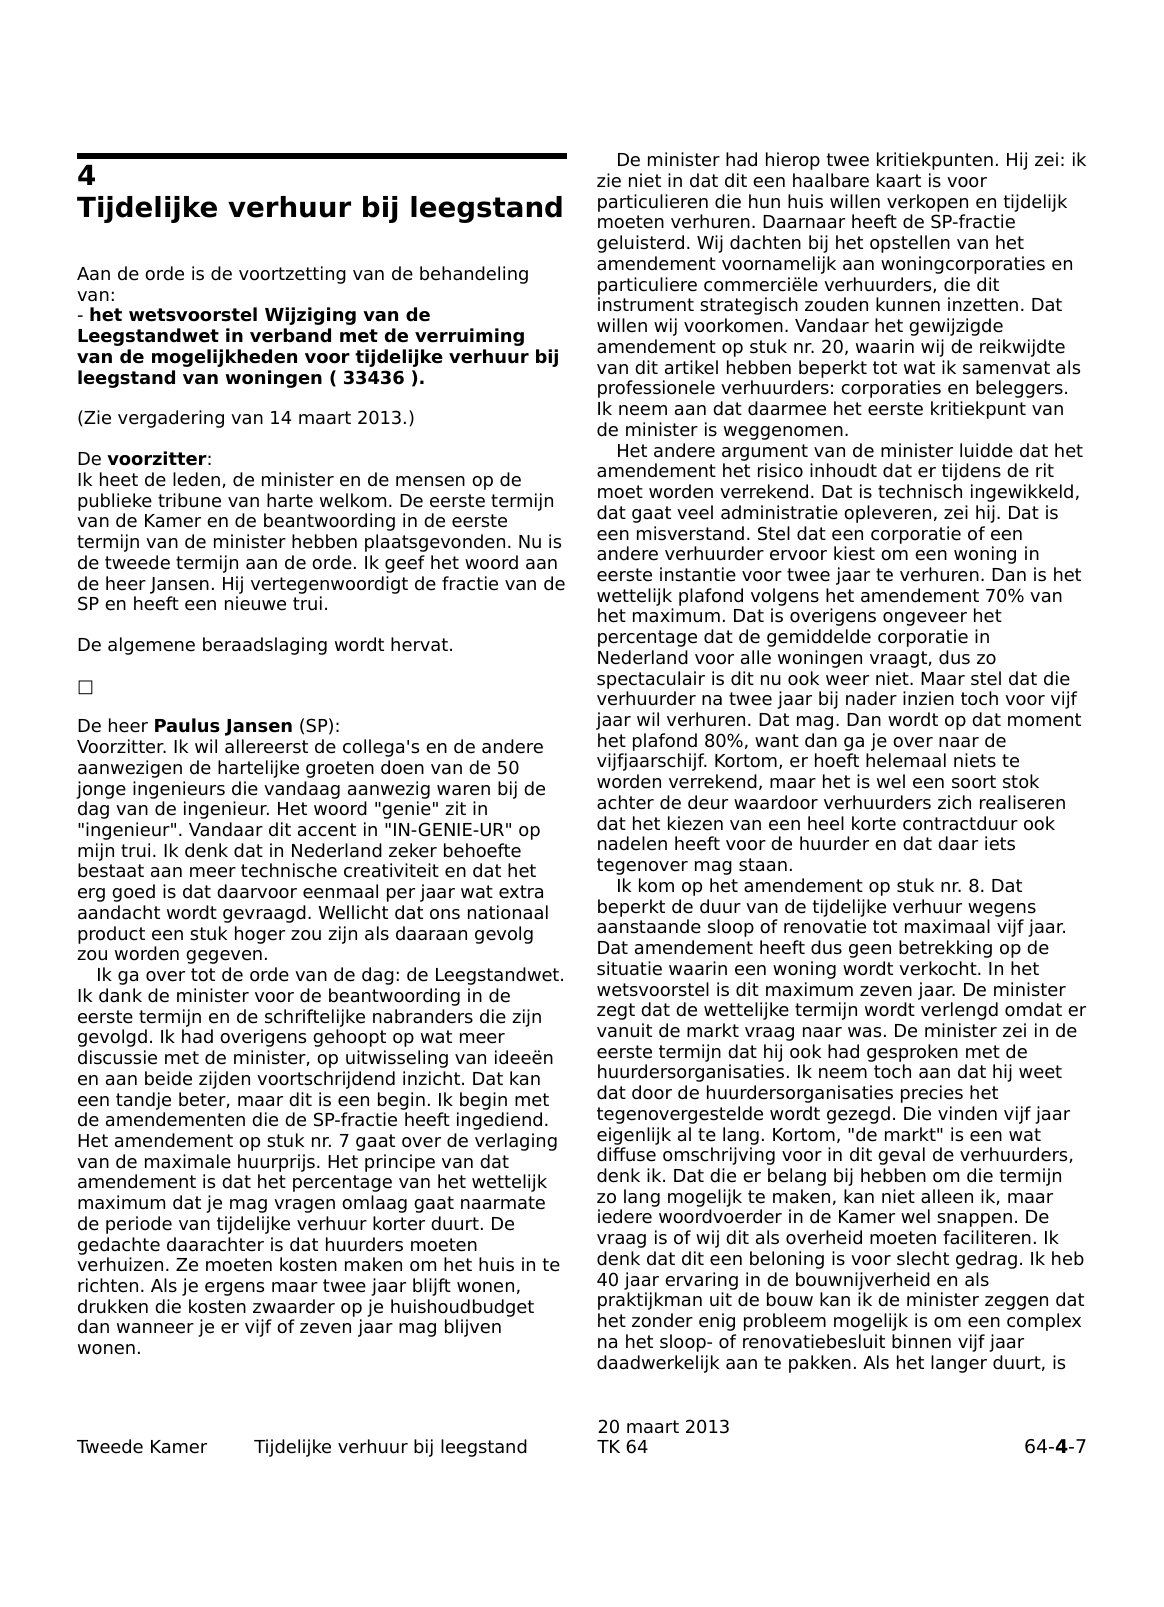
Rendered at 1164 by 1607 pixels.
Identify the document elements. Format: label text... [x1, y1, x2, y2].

text De voorzitter: [77, 449, 567, 470]
text □ [77, 676, 567, 696]
text Aan de orde is de voortzetting van de behandeling van: [77, 264, 567, 305]
text De heer Paulus Jansen (SP): [77, 716, 567, 737]
text Ik kom op het amendement op stuk nr. 8. Dat beperkt de duur van de tijdelijke verhuur wegens aanstaande sloop of renovatie tot maximaal vijf jaar. Dat amendement heeft dus geen betrekking op de situatie waarin een woning wordt verkocht. In het wetsvoorstel is dit maximum zeven jaar. De minister zegt dat de wettelijke termijn wordt verlengd omdat er vanuit de markt vraag naar was. De minister zei in de eerste termijn dat hij ook had gesproken met de huurdersorganisaties. Ik neem toch aan dat hij weet dat door de huurdersorganisaties precies het tegenovergestelde wordt gezegd. Die vinden vijf jaar eigenlijk al te lang. Kortom, "de markt" is een wat diffuse omschrijving voor in dit geval de verhuurders, denk ik. Dat die er belang bij hebben om die termijn zo lang mogelijk te maken, kan niet alleen ik, maar iedere woordvoerder in de Kamer wel snappen. De vraag is of wij dit als overheid moeten faciliteren. Ik denk dat dit een beloning is voor slecht gedrag. Ik heb 40 jaar ervaring in de bouwnijverheid en als praktijkman uit de bouw kan ik de minister zeggen dat het zonder enig probleem mogelijk is om een complex na het sloop- of renovatiebesluit binnen vijf jaar daadwerkelijk aan te pakken. Als het langer duurt, is [596, 876, 1087, 1373]
title 4 Tijdelijke verhuur bij leegstand [77, 159, 567, 224]
text (Zie vergadering van 14 maart 2013.) [77, 408, 567, 429]
text Voorzitter. Ik wil allereerst de collega's en de andere aanwezigen de hartelijke groeten doen van de 50 jonge ingenieurs die vandaag aanwezig waren bij de dag van de ingenieur. Het woord "genie" zit in "ingenieur". Vandaar dit accent in "IN-GENIE-UR" op mijn trui. Ik denk dat in Nederland zeker behoefte bestaat aan meer technische creativiteit en dat het erg goed is dat daarvoor eenmaal per jaar wat extra aandacht wordt gevraagd. Wellicht dat ons nationaal product een stuk hoger zou zijn als daaraan gevolg zou worden gegeven. [77, 737, 567, 965]
text Het andere argument van de minister luidde dat het amendement het risico inhoudt dat er tijdens de rit moet worden verrekend. Dat is technisch ingewikkeld, dat gaat veel administratie opleveren, zei hij. Dat is een misverstand. Stel dat een corporatie of een andere verhuurder ervoor kiest om een woning in eerste instantie voor twee jaar te verhuren. Dan is het wettelijk plafond volgens het amendement 70% van het maximum. Dat is overigens ongeveer het percentage dat de gemiddelde corporatie in Nederland voor alle woningen vraagt, dus zo spectaculair is dit nu ook weer niet. Maar stel dat die verhuurder na twee jaar bij nader inzien toch voor vijf jaar wil verhuren. Dat mag. Dan wordt op dat moment het plafond 80%, want dan ga je over naar de vijfjaarschijf. Kortom, er hoeft helemaal niets te worden verrekend, maar het is wel een soort stok achter de deur waardoor verhuurders zich realiseren dat het kiezen van een heel korte contractduur ook nadelen heeft voor de huurder en dat daar iets tegenover mag staan. [596, 440, 1087, 876]
text - het wetsvoorstel Wijziging van de Leegstandwet in verband met de verruiming van de mogelijkheden voor tijdelijke verhuur bij leegstand van woningen ( 33436 ). [77, 305, 567, 388]
text De algemene beraadslaging wordt hervat. [77, 635, 567, 656]
text Ik ga over tot de orde van de dag: de Leegstandwet. Ik dank de minister voor de beantwoording in de eerste termijn en de schriftelijke nabranders die zijn gevolgd. Ik had overigens gehoopt op wat meer discussie met de minister, op uitwisseling van ideeën en aan beide zijden voortschrijdend inzicht. Dat kan een tandje beter, maar dit is een begin. Ik begin met de amendementen die de SP-fractie heeft ingediend. Het amendement op stuk nr. 7 gaat over de verlaging van de maximale huurprijs. Het principe van dat amendement is dat het percentage van het wettelijk maximum dat je mag vragen omlaag gaat naarmate de periode van tijdelijke verhuur korter duurt. De gedachte daarachter is dat huurders moeten verhuizen. Ze moeten kosten maken om het huis in te richten. Als je ergens maar twee jaar blijft wonen, drukken die kosten zwaarder op je huishoudbudget dan wanneer je er vijf of zeven jaar mag blijven wonen. [77, 965, 567, 1359]
text De minister had hierop twee kritiekpunten. Hij zei: ik zie niet in dat dit een haalbare kaart is voor particulieren die hun huis willen verkopen en tijdelijk moeten verhuren. Daarnaar heeft de SP-fractie geluisterd. Wij dachten bij het opstellen van het amendement voornamelijk aan woningcorporaties en particuliere commerciële verhuurders, die dit instrument strategisch zouden kunnen inzetten. Dat willen wij voorkomen. Vandaar het gewijzigde amendement op stuk nr. 20, waarin wij de reikwijdte van dit artikel hebben beperkt tot wat ik samenvat als professionele verhuurders: corporaties en beleggers. Ik neem aan dat daarmee het eerste kritiekpunt van de minister is weggenomen. [596, 150, 1087, 440]
text Ik heet de leden, de minister en de mensen op de publieke tribune van harte welkom. De eerste termijn van de Kamer en de beantwoording in de eerste termijn van de minister hebben plaatsgevonden. Nu is de tweede termijn aan de orde. Ik geef het woord aan de heer Jansen. Hij vertegenwoordigt de fractie van de SP en heeft een nieuwe trui. [77, 470, 567, 615]
